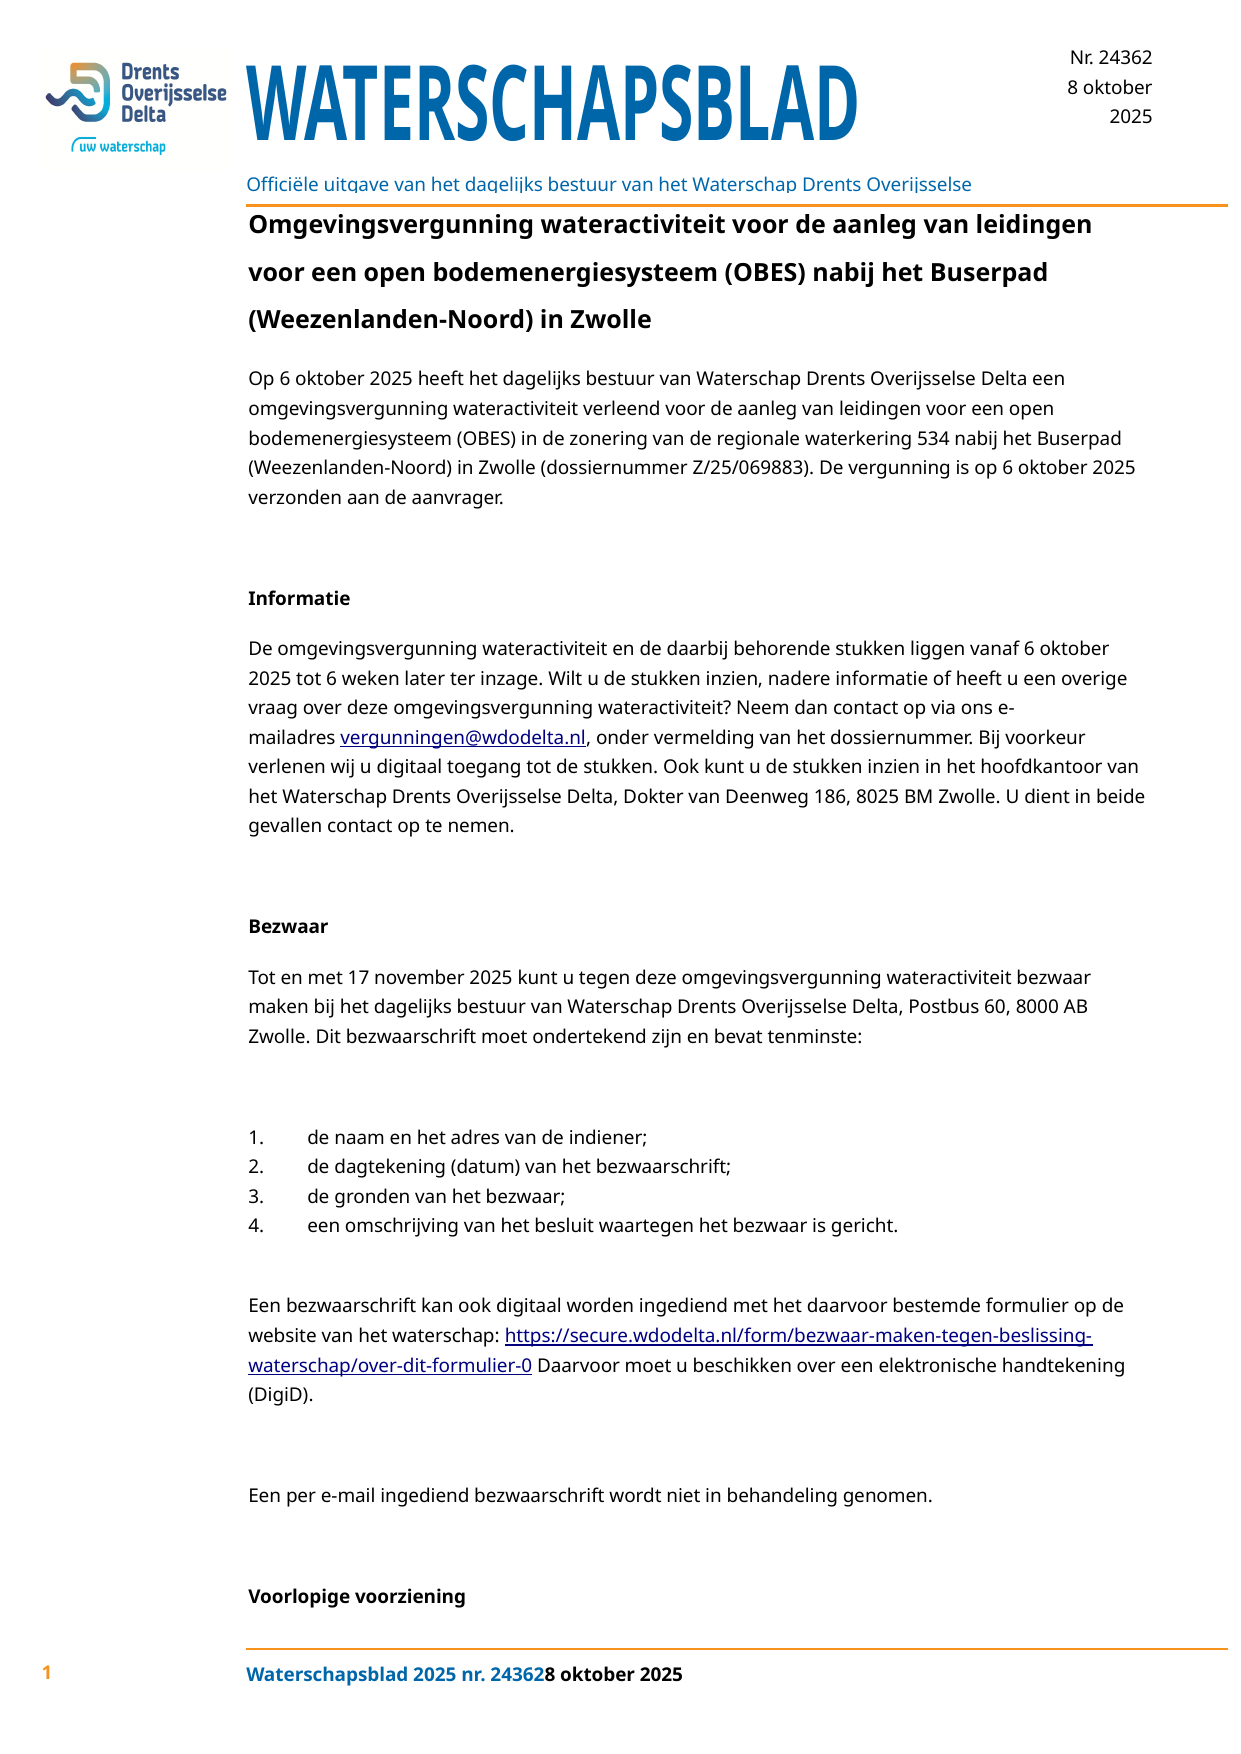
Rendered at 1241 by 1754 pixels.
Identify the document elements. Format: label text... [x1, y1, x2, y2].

text Een per e-mail ingediend bezwaarschrift wordt niet in behandeling genomen. [248, 1482, 1152, 1508]
text Een bezwaarschrift kan ook digitaal worden ingediend met het daarvoor bestemde formulier op de website van het waterschap: https://secure.wdodelta.nl/form/bezwaar-maken-tegen-beslissing-waterschap/over-dit-formulier-0 Daarvoor moet u beschikken over een elektronische handtekening (DigiD). [248, 1293, 1152, 1407]
picture [41, 47, 231, 172]
text Omgevingsvergunning wateractiviteit voor de aanleg van leidingen voor een open bodemenergiesysteem (OBES) nabij het Buserpad (Weezenlanden-Noord) in Zwolle [248, 207, 1152, 336]
text Voorlopige voorziening [248, 1583, 1152, 1609]
list de naam en het adres van de indiener; [248, 1124, 1152, 1149]
list de dagtekening (datum) van het bezwaarschrift; [248, 1153, 1152, 1179]
text Informatie [248, 585, 1152, 610]
text Tot en met 17 november 2025 kunt u tegen deze omgevingsvergunning wateractiviteit bezwaar maken bij het dagelijks bestuur van Waterschap Drents Overijsselse Delta, Postbus 60, 8000 AB Zwolle. Dit bezwaarschrift moet ondertekend zijn en bevat tenminste: [248, 964, 1152, 1049]
list een omschrijving van het besluit waartegen het bezwaar is gericht. [248, 1213, 1152, 1238]
text Bezwaar [248, 913, 1152, 939]
text Op 6 oktober 2025 heeft het dagelijks bestuur van Waterschap Drents Overijsselse Delta een omgevingsvergunning wateractiviteit verleend voor de aanleg van leidingen voor een open bodemenergiesysteem (OBES) in de zonering van de regionale waterkering 534 nabij het Buserpad (Weezenlanden-Noord) in Zwolle (dossiernummer Z/25/069883). De vergunning is op 6 oktober 2025 verzonden aan de aanvrager. [248, 366, 1152, 509]
list de gronden van het bezwaar; [248, 1183, 1152, 1209]
text De omgevingsvergunning wateractiviteit en de daarbij behorende stukken liggen vanaf 6 oktober 2025 tot 6 weken later ter inzage. Wilt u de stukken inzien, nadere informatie of heeft u een overige vraag over deze omgevingsvergunning wateractiviteit? Neem dan contact op via ons e-mailadres vergunningen@wdodelta.nl, onder vermelding van het dossiernummer. Bij voorkeur verlenen wij u digitaal toegang tot de stukken. Ook kunt u de stukken inzien in het hoofdkantoor van het Waterschap Drents Overijsselse Delta, Dokter van Deenweg 186, 8025 BM Zwolle. U dient in beide gevallen contact op te nemen. [248, 635, 1152, 838]
